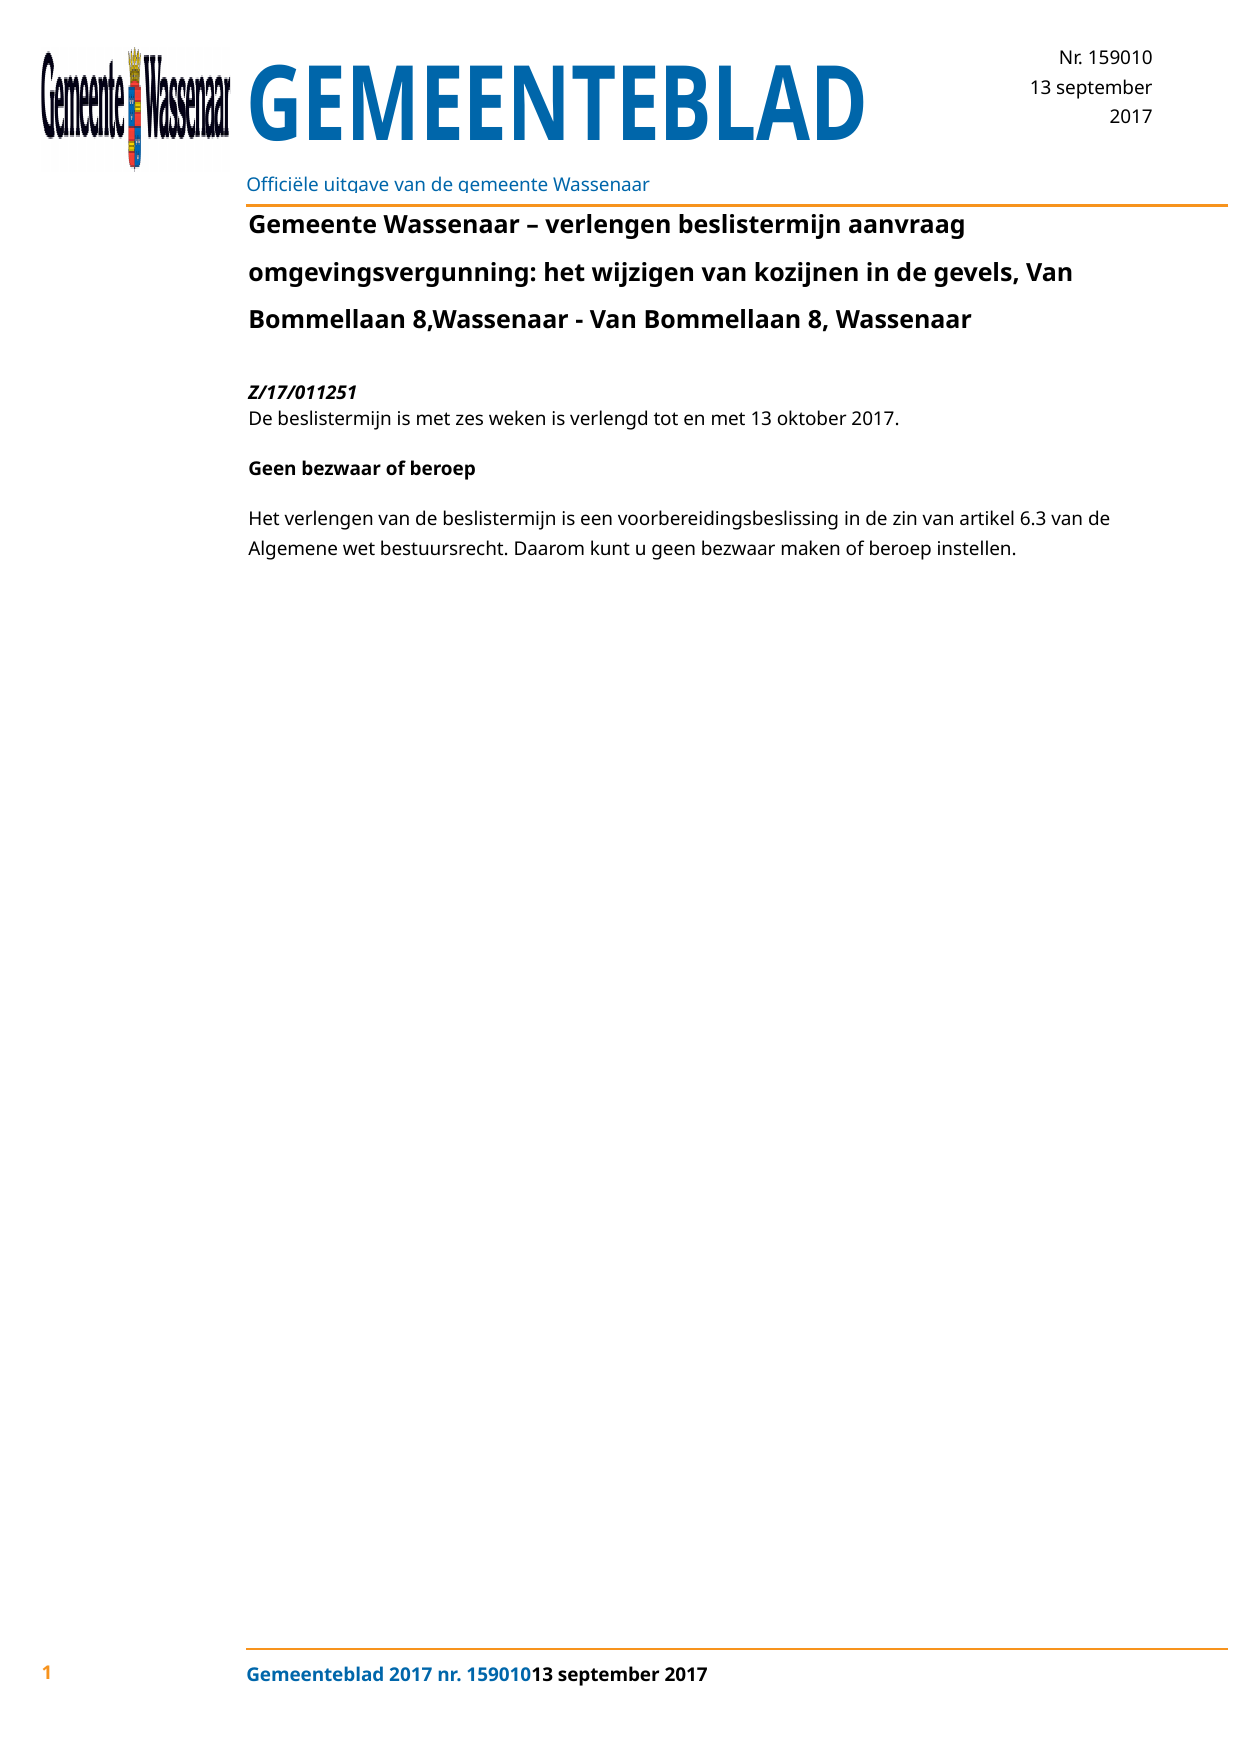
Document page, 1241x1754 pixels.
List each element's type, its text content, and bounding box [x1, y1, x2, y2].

text Geen bezwaar of beroep [248, 455, 1152, 481]
text Gemeente Wassenaar – verlengen beslistermijn aanvraag omgevingsvergunning: het wijzigen van kozijnen in de gevels, Van Bommellaan 8,Wassenaar - Van Bommellaan 8, Wassenaar [248, 207, 1152, 336]
picture [41, 47, 231, 172]
text Het verlengen van de beslistermijn is een voorbereidingsbeslissing in de zin van artikel 6.3 van de Algemene wet bestuursrecht. Daarom kunt u geen bezwaar maken of beroep instellen. [248, 506, 1152, 561]
text Z/17/011251 [248, 379, 1152, 405]
text De beslistermijn is met zes weken is verlengd tot en met 13 oktober 2017. [248, 405, 1152, 431]
